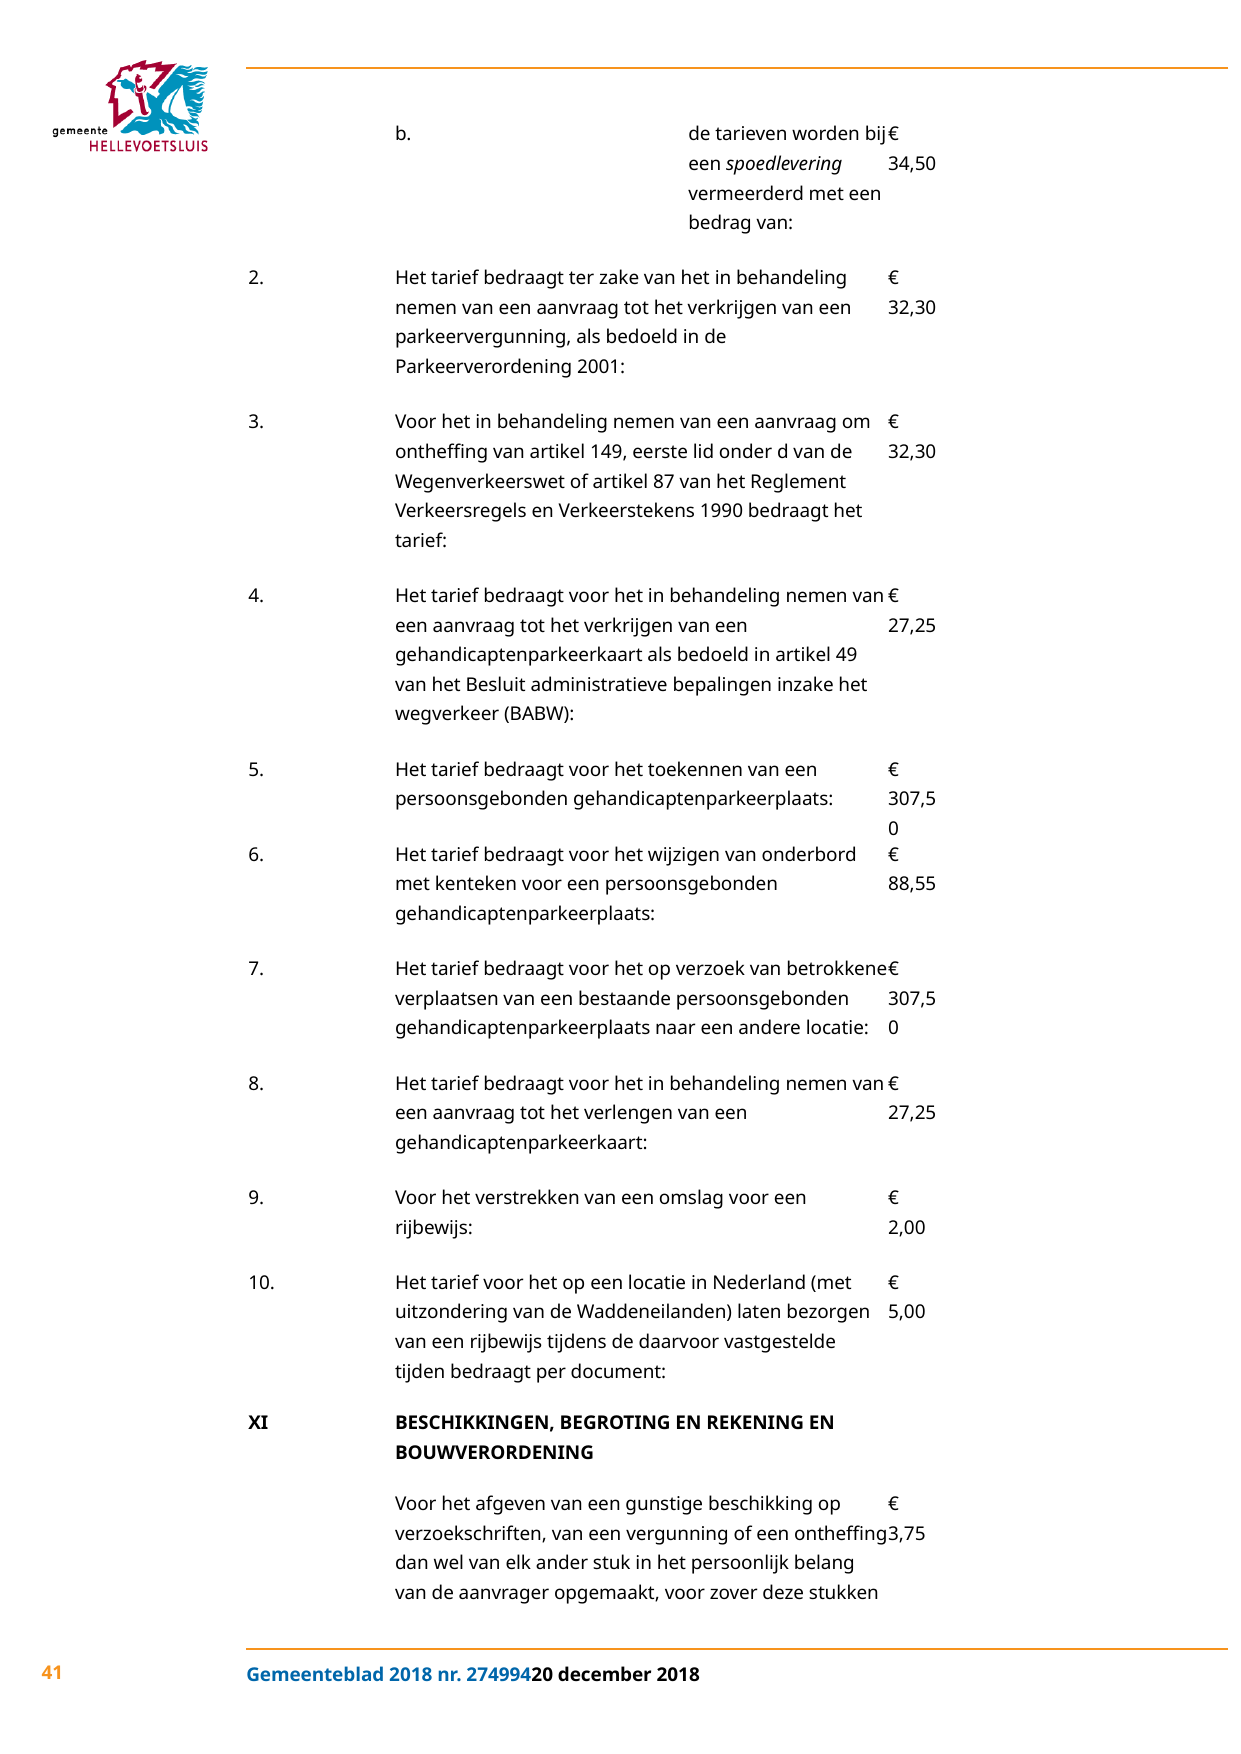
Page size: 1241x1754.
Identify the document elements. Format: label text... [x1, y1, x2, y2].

table_cell 4. [248, 582, 395, 756]
table_cell € 34,50 [888, 121, 937, 264]
table_cell [395, 1384, 888, 1409]
table_cell Het tarief voor het op een locatie in Nederland (met uitzondering van de Waddeneilanden) laten bezorgen van een rijbewijs tijdens de daarvoor vastgestelde tijden bedraagt per document: [395, 1269, 888, 1384]
table_cell XI [248, 1409, 395, 1465]
table_cell [248, 1384, 395, 1409]
table_cell € 27,25 [888, 582, 937, 756]
table_cell [248, 1465, 395, 1490]
table_cell [688, 95, 888, 121]
table_cell Het tarief bedraagt voor het in behandeling nemen van een aanvraag tot het verlengen van een gehandicaptenparkeerkaart: [395, 1070, 888, 1184]
table_cell 10. [248, 1269, 395, 1384]
table_cell Het tarief bedraagt voor het toekennen van een persoonsgebonden gehandicaptenparkeerplaats: [395, 756, 888, 841]
table_cell [888, 1384, 937, 1409]
table_cell € 32,30 [888, 265, 937, 409]
table_cell € 3,75 [888, 1490, 937, 1605]
table_cell Het tarief bedraagt voor het op verzoek van betrokkene verplaatsen van een bestaande persoonsgebonden gehandicaptenparkeerplaats naar een andere locatie: [395, 955, 888, 1070]
table_cell 2. [248, 265, 395, 409]
table_cell [248, 121, 395, 264]
table_cell 3. [248, 409, 395, 582]
table_cell [395, 95, 688, 121]
table_cell [888, 1409, 937, 1465]
table_cell BESCHIKKINGEN, BEGROTING EN REKENING EN BOUWVERORDENING [395, 1409, 888, 1465]
table_cell Het tarief bedraagt voor het wijzigen van onderbord met kenteken voor een persoonsgebonden gehandicaptenparkeerplaats: [395, 841, 888, 955]
table_cell € 307,50 [888, 756, 937, 841]
table_cell 9. [248, 1184, 395, 1269]
table_cell [248, 1490, 395, 1605]
table_cell 6. [248, 841, 395, 955]
table_cell [248, 95, 395, 121]
table_cell de tarieven worden bij een spoedlevering vermeerderd met een bedrag van: [688, 121, 888, 264]
table_cell [395, 1465, 888, 1490]
table_cell 8. [248, 1070, 395, 1184]
table_cell [888, 95, 937, 121]
table_cell € 5,00 [888, 1269, 937, 1384]
table_cell b. [395, 121, 688, 264]
table_cell [888, 1465, 937, 1490]
table_cell Het tarief bedraagt voor het in behandeling nemen van een aanvraag tot het verkrijgen van een gehandicaptenparkeerkaart als bedoeld in artikel 49 van het Besluit administratieve bepalingen inzake het wegverkeer (BABW): [395, 582, 888, 756]
table_cell € 88,55 [888, 841, 937, 955]
table_cell Voor het in behandeling nemen van een aanvraag om ontheffing van artikel 149, eerste lid onder d van de Wegenverkeerswet of artikel 87 van het Reglement Verkeersregels en Verkeerstekens 1990 bedraagt het tarief: [395, 409, 888, 582]
table_cell € 32,30 [888, 409, 937, 582]
picture [41, 47, 231, 172]
table_cell 5. [248, 756, 395, 841]
table_cell € 307,50 [888, 955, 937, 1070]
table_cell Voor het afgeven van een gunstige beschikking op verzoekschriften, van een vergunning of een ontheffing dan wel van elk ander stuk in het persoonlijk belang van de aanvrager opgemaakt, voor zover deze stukken [395, 1490, 888, 1605]
table_cell 7. [248, 955, 395, 1070]
table_cell Het tarief bedraagt ter zake van het in behandeling nemen van een aanvraag tot het verkrijgen van een parkeervergunning, als bedoeld in de Parkeerverordening 2001: [395, 265, 888, 409]
table_cell Voor het verstrekken van een omslag voor een rijbewijs: [395, 1184, 888, 1269]
table_cell € 27,25 [888, 1070, 937, 1184]
table_cell € 2,00 [888, 1184, 937, 1269]
